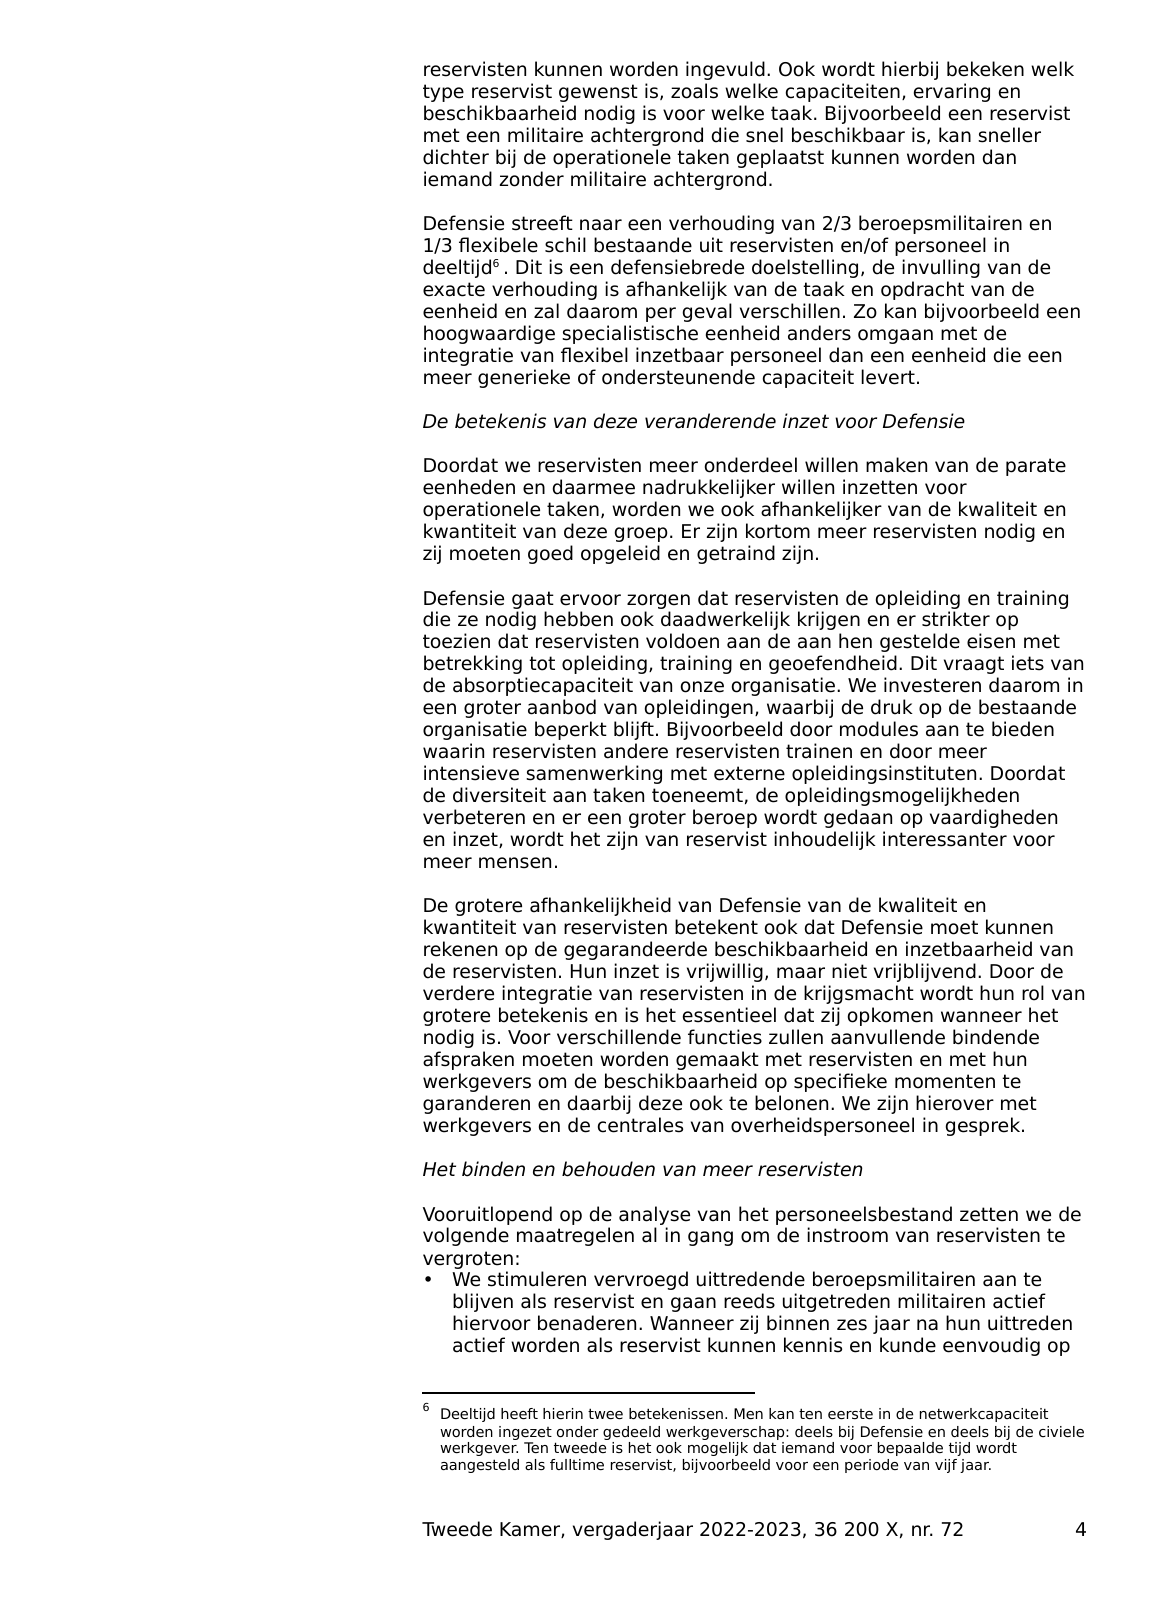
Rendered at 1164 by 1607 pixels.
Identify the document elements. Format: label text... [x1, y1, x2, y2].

text • We stimuleren vervroegd uittredende beroepsmilitairen aan te blijven als reservist en gaan reeds uitgetreden militairen actief hiervoor benaderen. Wanneer zij binnen zes jaar na hun uittreden actief worden als reservist kunnen kennis en kunde eenvoudig op [422, 1269, 1087, 1357]
text Vooruitlopend op de analyse van het personeelsbestand zetten we de volgende maatregelen al in gang om de instroom van reservisten te vergroten: [422, 1203, 1087, 1269]
subtitle Het binden en behouden van meer reservisten [422, 1159, 1087, 1181]
text Doordat we reservisten meer onderdeel willen maken van de parate eenheden en daarmee nadrukkelijker willen inzetten voor operationele taken, worden we ook afhankelijker van de kwaliteit en kwantiteit van deze groep. Er zijn kortom meer reservisten nodig en zij moeten goed opgeleid en getraind zijn. [422, 455, 1087, 565]
text Defensie streeft naar een verhouding van 2/3 beroepsmilitairen en 1/3 flexibele schil bestaande uit reservisten en/of personeel in deeltijd. Dit is een defensiebrede doelstelling, de invulling van de exacte verhouding is afhankelijk van de taak en opdracht van de eenheid en zal daarom per geval verschillen. Zo kan bijvoorbeeld een hoogwaardige specialistische eenheid anders omgaan met de integratie van flexibel inzetbaar personeel dan een eenheid die een meer generieke of ondersteunende capaciteit levert. [422, 213, 1087, 389]
text reservisten kunnen worden ingevuld. Ook wordt hierbij bekeken welk type reservist gewenst is, zoals welke capaciteiten, ervaring en beschikbaarheid nodig is voor welke taak. Bijvoorbeeld een reservist met een militaire achtergrond die snel beschikbaar is, kan sneller dichter bij de operationele taken geplaatst kunnen worden dan iemand zonder militaire achtergrond. [422, 59, 1087, 191]
text Defensie gaat ervoor zorgen dat reservisten de opleiding en training die ze nodig hebben ook daadwerkelijk krijgen en er strikter op toezien dat reservisten voldoen aan de aan hen gestelde eisen met betrekking tot opleiding, training en geoefendheid. Dit vraagt iets van de absorptiecapaciteit van onze organisatie. We investeren daarom in een groter aanbod van opleidingen, waarbij de druk op de bestaande organisatie beperkt blijft. Bijvoorbeeld door modules aan te bieden waarin reservisten andere reservisten trainen en door meer intensieve samenwerking met externe opleidingsinstituten. Doordat de diversiteit aan taken toeneemt, de opleidingsmogelijkheden verbeteren en er een groter beroep wordt gedaan op vaardigheden en inzet, wordt het zijn van reservist inhoudelijk interessanter voor meer mensen. [422, 587, 1087, 873]
text De grotere afhankelijkheid van Defensie van de kwaliteit en kwantiteit van reservisten betekent ook dat Defensie moet kunnen rekenen op de gegarandeerde beschikbaarheid en inzetbaarheid van de reservisten. Hun inzet is vrijwillig, maar niet vrijblijvend. Door de verdere integratie van reservisten in de krijgsmacht wordt hun rol van grotere betekenis en is het essentieel dat zij opkomen wanneer het nodig is. Voor verschillende functies zullen aanvullende bindende afspraken moeten worden gemaakt met reservisten en met hun werkgevers om de beschikbaarheid op specifieke momenten te garanderen en daarbij deze ook te belonen. We zijn hierover met werkgevers en de centrales van overheidspersoneel in gesprek. [422, 895, 1087, 1137]
subtitle De betekenis van deze veranderende inzet voor Defensie [422, 411, 1087, 433]
text Deeltijd heeft hierin twee betekenissen. Men kan ten eerste in de netwerkcapaciteit worden ingezet onder gedeeld werkgeverschap: deels bij Defensie en deels bij de civiele werkgever. Ten tweede is het ook mogelijk dat iemand voor bepaalde tijd wordt aangesteld als fulltime reservist, bijvoorbeeld voor een periode van vijf jaar. [422, 1402, 1087, 1474]
